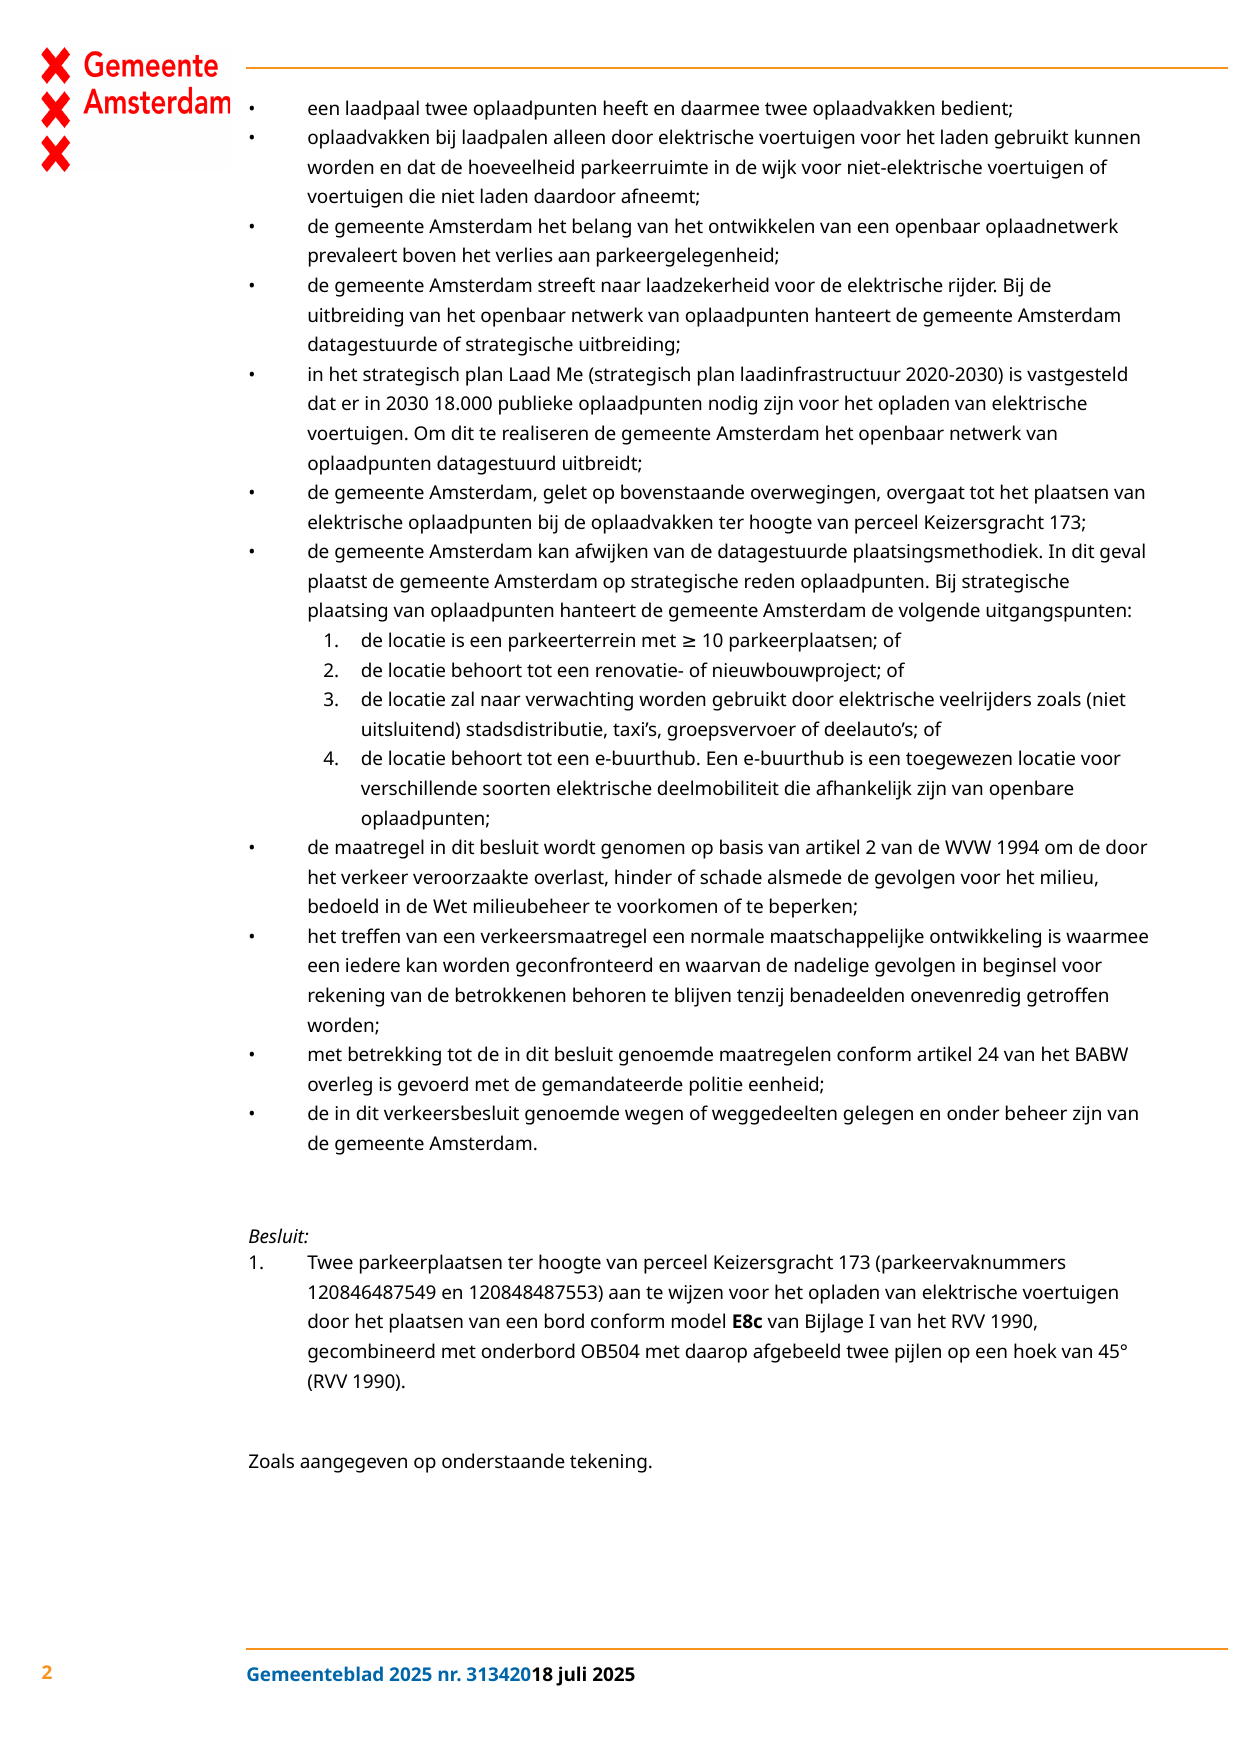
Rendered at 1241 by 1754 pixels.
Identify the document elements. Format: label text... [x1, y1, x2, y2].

list de locatie zal naar verwachting worden gebruikt door elektrische veelrijders zoals (niet uitsluitend) stadsdistributie, taxi’s, groepsvervoer of deelauto’s; of [323, 686, 1152, 742]
list de locatie behoort tot een e-buurthub. Een e-buurthub is een toegewezen locatie voor verschillende soorten elektrische deelmobiliteit die afhankelijk zijn van openbare oplaadpunten; [323, 746, 1152, 831]
text Zoals aangegeven op onderstaande tekening. [248, 1448, 1152, 1473]
list de maatregel in dit besluit wordt genomen op basis van artikel 2 van de WVW 1994 om de door het verkeer veroorzaakte overlast, hinder of schade alsmede de gevolgen voor het milieu, bedoeld in de Wet milieubeheer te voorkomen of te beperken; [248, 834, 1152, 919]
list de gemeente Amsterdam, gelet op bovenstaande overwegingen, overgaat tot het plaatsen van elektrische oplaadpunten bij de oplaadvakken ter hoogte van perceel Keizersgracht 173; [248, 479, 1152, 535]
list het treffen van een verkeersmaatregel een normale maatschappelijke ontwikkeling is waarmee een iedere kan worden geconfronteerd en waarvan de nadelige gevolgen in beginsel voor rekening van de betrokkenen behoren te blijven tenzij benadeelden onevenredig getroffen worden; [248, 923, 1152, 1038]
list de locatie behoort tot een renovatie- of nieuwbouwproject; of [323, 657, 1152, 683]
list met betrekking tot de in dit besluit genoemde maatregelen conform artikel 24 van het BABW overleg is gevoerd met de gemandateerde politie eenheid; [248, 1041, 1152, 1097]
list de in dit verkeersbesluit genoemde wegen of weggedeelten gelegen en onder beheer zijn van de gemeente Amsterdam. [248, 1101, 1152, 1156]
list Twee parkeerplaatsen ter hoogte van perceel Keizersgracht 173 (parkeervaknummers 120846487549 en 120848487553) aan te wijzen voor het opladen van elektrische voertuigen door het plaatsen van een bord conform model E8c van Bijlage I van het RVV 1990, gecombineerd met onderbord OB504 met daarop afgebeeld twee pijlen op een hoek van 45° (RVV 1990). [248, 1249, 1152, 1393]
list in het strategisch plan Laad Me (strategisch plan laadinfrastructuur 2020-2030) is vastgesteld dat er in 2030 18.000 publieke oplaadpunten nodig zijn voor het opladen van elektrische voertuigen. Om dit te realiseren de gemeente Amsterdam het openbaar netwerk van oplaadpunten datagestuurd uitbreidt; [248, 361, 1152, 476]
list de locatie is een parkeerterrein met ≥ 10 parkeerplaatsen; of [323, 627, 1152, 653]
list de gemeente Amsterdam het belang van het ontwikkelen van een openbaar oplaadnetwerk prevaleert boven het verlies aan parkeergelegenheid; [248, 213, 1152, 268]
list oplaadvakken bij laadpalen alleen door elektrische voertuigen voor het laden gebruikt kunnen worden en dat de hoeveelheid parkeerruimte in de wijk voor niet-elektrische voertuigen of voertuigen die niet laden daardoor afneemt; [248, 124, 1152, 209]
list de gemeente Amsterdam streeft naar laadzekerheid voor de elektrische rijder. Bij de uitbreiding van het openbaar netwerk van oplaadpunten hanteert de gemeente Amsterdam datagestuurde of strategische uitbreiding; [248, 272, 1152, 357]
picture [41, 47, 231, 172]
text Besluit: [248, 1224, 1152, 1249]
list een laadpaal twee oplaadpunten heeft en daarmee twee oplaadvakken bedient; [248, 95, 1152, 121]
list de gemeente Amsterdam kan afwijken van de datagestuurde plaatsingsmethodiek. In dit geval plaatst de gemeente Amsterdam op strategische reden oplaadpunten. Bij strategische plaatsing van oplaadpunten hanteert de gemeente Amsterdam de volgende uitgangspunten: [248, 538, 1152, 623]
